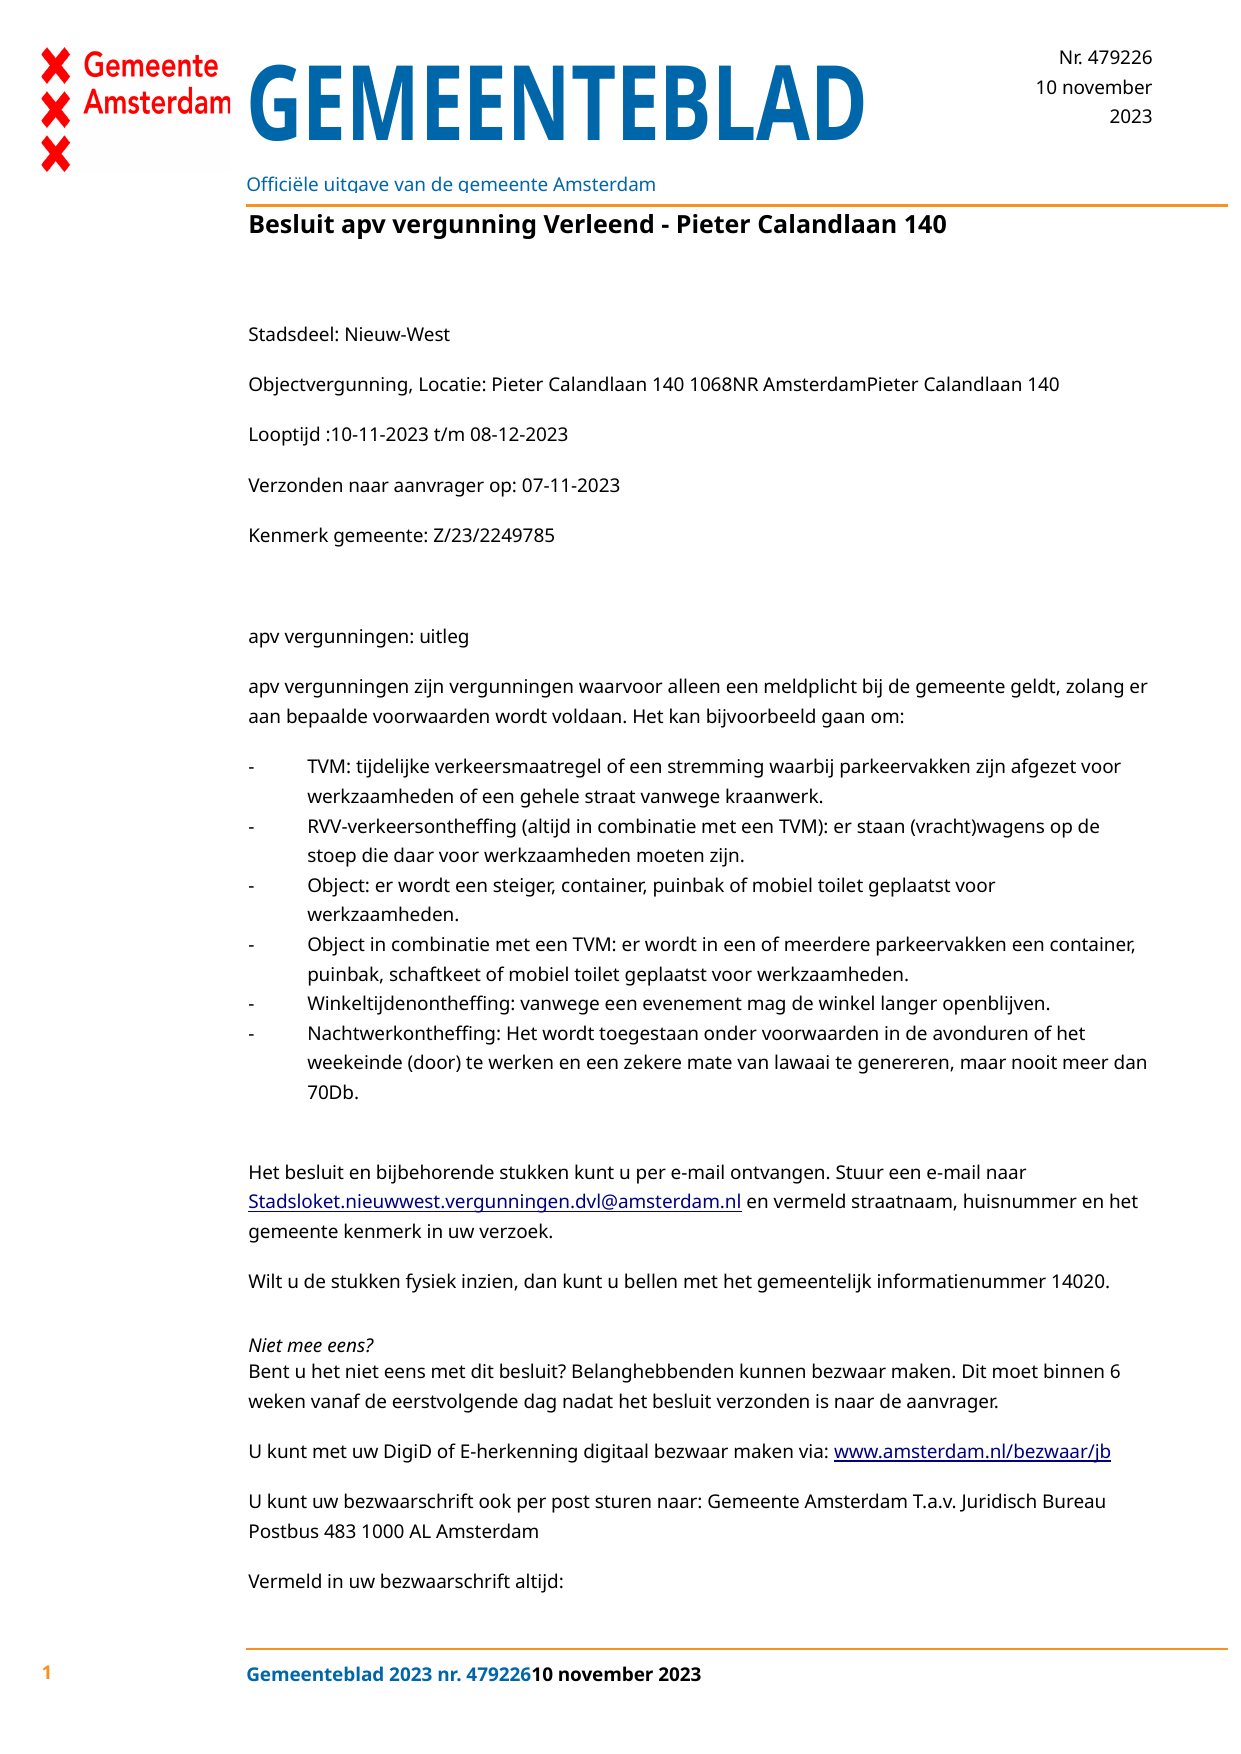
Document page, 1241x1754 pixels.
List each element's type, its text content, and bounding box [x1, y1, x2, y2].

list Object: er wordt een steiger, container, puinbak of mobiel toilet geplaatst voor werkzaamheden. [248, 872, 1152, 927]
text Bent u het niet eens met dit besluit? Belanghebbenden kunnen bezwaar maken. Dit moet binnen 6 weken vanaf de eerstvolgende dag nadat het besluit verzonden is naar de aanvrager. [248, 1358, 1152, 1414]
text U kunt uw bezwaarschrift ook per post sturen naar: Gemeente Amsterdam T.a.v. Juridisch Bureau Postbus 483 1000 AL Amsterdam [248, 1489, 1152, 1544]
text Het besluit en bijbehorende stukken kunt u per e-mail ontvangen. Stuur een e-mail naar Stadsloket.nieuwwest.vergunningen.dvl@amsterdam.nl en vermeld straatnaam, huisnummer en het gemeente kenmerk in uw verzoek. [248, 1159, 1152, 1244]
text Verzonden naar aanvrager op: 07-11-2023 [248, 472, 1152, 498]
text Stadsdeel: Nieuw-West [248, 321, 1152, 346]
list RVV-verkeersontheffing (altijd in combinatie met een TVM): er staan (vracht)wagens op de stoep die daar voor werkzaamheden moeten zijn. [248, 813, 1152, 868]
text Niet mee eens? [248, 1333, 1152, 1358]
text Besluit apv vergunning Verleend - Pieter Calandlaan 140 [248, 207, 1152, 241]
text apv vergunningen zijn vergunningen waarvoor alleen een meldplicht bij de gemeente geldt, zolang er aan bepaalde voorwaarden wordt voldaan. Het kan bijvoorbeeld gaan om: [248, 674, 1152, 729]
text U kunt met uw DigiD of E-herkenning digitaal bezwaar maken via: www.amsterdam.nl/bezwaar/jb [248, 1438, 1152, 1464]
text Kenmerk gemeente: Z/23/2249785 [248, 522, 1152, 548]
text Wilt u de stukken fysiek inzien, dan kunt u bellen met het gemeentelijk informatienummer 14020. [248, 1269, 1152, 1294]
list Nachtwerkontheffing: Het wordt toegestaan onder voorwaarden in de avonduren of het weekeinde (door) te werken en een zekere mate van lawaai te genereren, maar nooit meer dan 70Db. [248, 1020, 1152, 1105]
text Vermeld in uw bezwaarschrift altijd: [248, 1569, 1152, 1594]
list Object in combinatie met een TVM: er wordt in een of meerdere parkeervakken een container, puinbak, schaftkeet of mobiel toilet geplaatst voor werkzaamheden. [248, 931, 1152, 986]
list Winkeltijdenontheffing: vanwege een evenement mag de winkel langer openblijven. [248, 990, 1152, 1016]
text apv vergunningen: uitleg [248, 623, 1152, 649]
text Objectvergunning, Locatie: Pieter Calandlaan 140 1068NR AmsterdamPieter Calandlaan 140 [248, 371, 1152, 397]
picture [41, 47, 231, 172]
list TVM: tijdelijke verkeersmaatregel of een stremming waarbij parkeervakken zijn afgezet voor werkzaamheden of een gehele straat vanwege kraanwerk. [248, 754, 1152, 809]
text Looptijd :10-11-2023 t/m 08-12-2023 [248, 422, 1152, 447]
